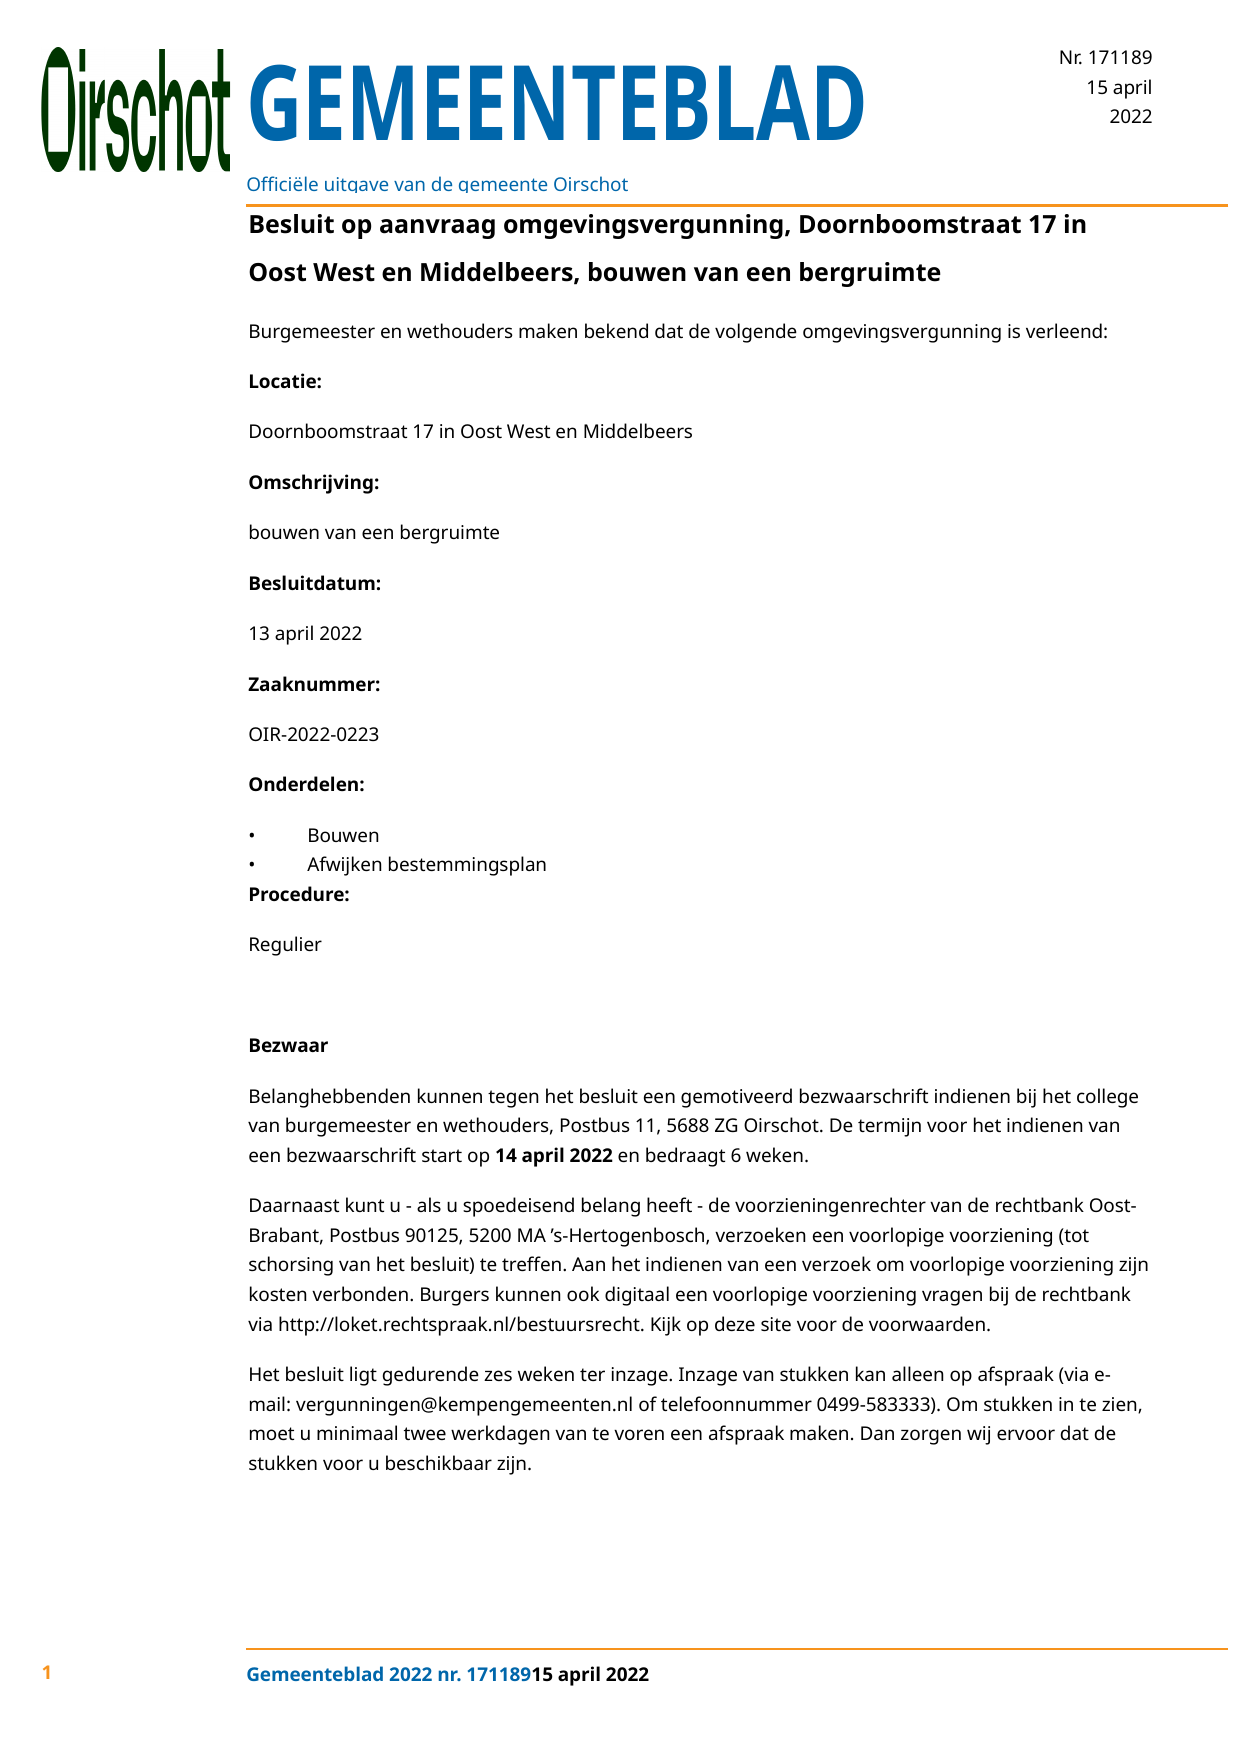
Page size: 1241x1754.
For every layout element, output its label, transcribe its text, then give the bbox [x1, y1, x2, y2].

text Het besluit ligt gedurende zes weken ter inzage. Inzage van stukken kan alleen op afspraak (via e-mail: vergunningen@kempengemeenten.nl of telefoonnummer 0499-583333). Om stukken in te zien, moet u minimaal twee werkdagen van te voren een afspraak maken. Dan zorgen wij ervoor dat de stukken voor u beschikbaar zijn. [248, 1361, 1152, 1476]
text Belanghebbenden kunnen tegen het besluit een gemotiveerd bezwaarschrift indienen bij het college van burgemeester en wethouders, Postbus 11, 5688 ZG Oirschot. De termijn voor het indienen van een bezwaarschrift start op 14 april 2022 en bedraagt 6 weken. [248, 1083, 1152, 1168]
list Afwijken bestemmingsplan [248, 852, 1152, 877]
text Omschrijving: [248, 469, 1152, 495]
text Zaaknummer: [248, 671, 1152, 697]
text Locatie: [248, 368, 1152, 394]
text Besluitdatum: [248, 570, 1152, 596]
text Regulier [248, 932, 1152, 957]
text Daarnaast kunt u - als u spoedeisend belang heeft - de voorzieningenrechter van de rechtbank Oost-Brabant, Postbus 90125, 5200 MA ’s-Hertogenbosch, verzoeken een voorlopige voorziening (tot schorsing van het besluit) te treffen. Aan het indienen van een verzoek om voorlopige voorziening zijn kosten verbonden. Burgers kunnen ook digitaal een voorlopige voorziening vragen bij de rechtbank via http://loket.rechtspraak.nl/bestuursrecht. Kijk op deze site voor de voorwaarden. [248, 1192, 1152, 1337]
text 13 april 2022 [248, 620, 1152, 646]
picture [41, 47, 231, 172]
list Bouwen [248, 822, 1152, 848]
text Procedure: [248, 881, 1152, 907]
text OIR-2022-0223 [248, 721, 1152, 747]
text Onderdelen: [248, 772, 1152, 797]
text Doornboomstraat 17 in Oost West en Middelbeers [248, 419, 1152, 444]
text Besluit op aanvraag omgevingsvergunning, Doornboomstraat 17 in Oost West en Middelbeers, bouwen van een bergruimte [248, 207, 1152, 288]
text Bezwaar [248, 1032, 1152, 1058]
text Burgemeester en wethouders maken bekend dat de volgende omgevingsvergunning is verleend: [248, 318, 1152, 344]
text bouwen van een bergruimte [248, 519, 1152, 545]
